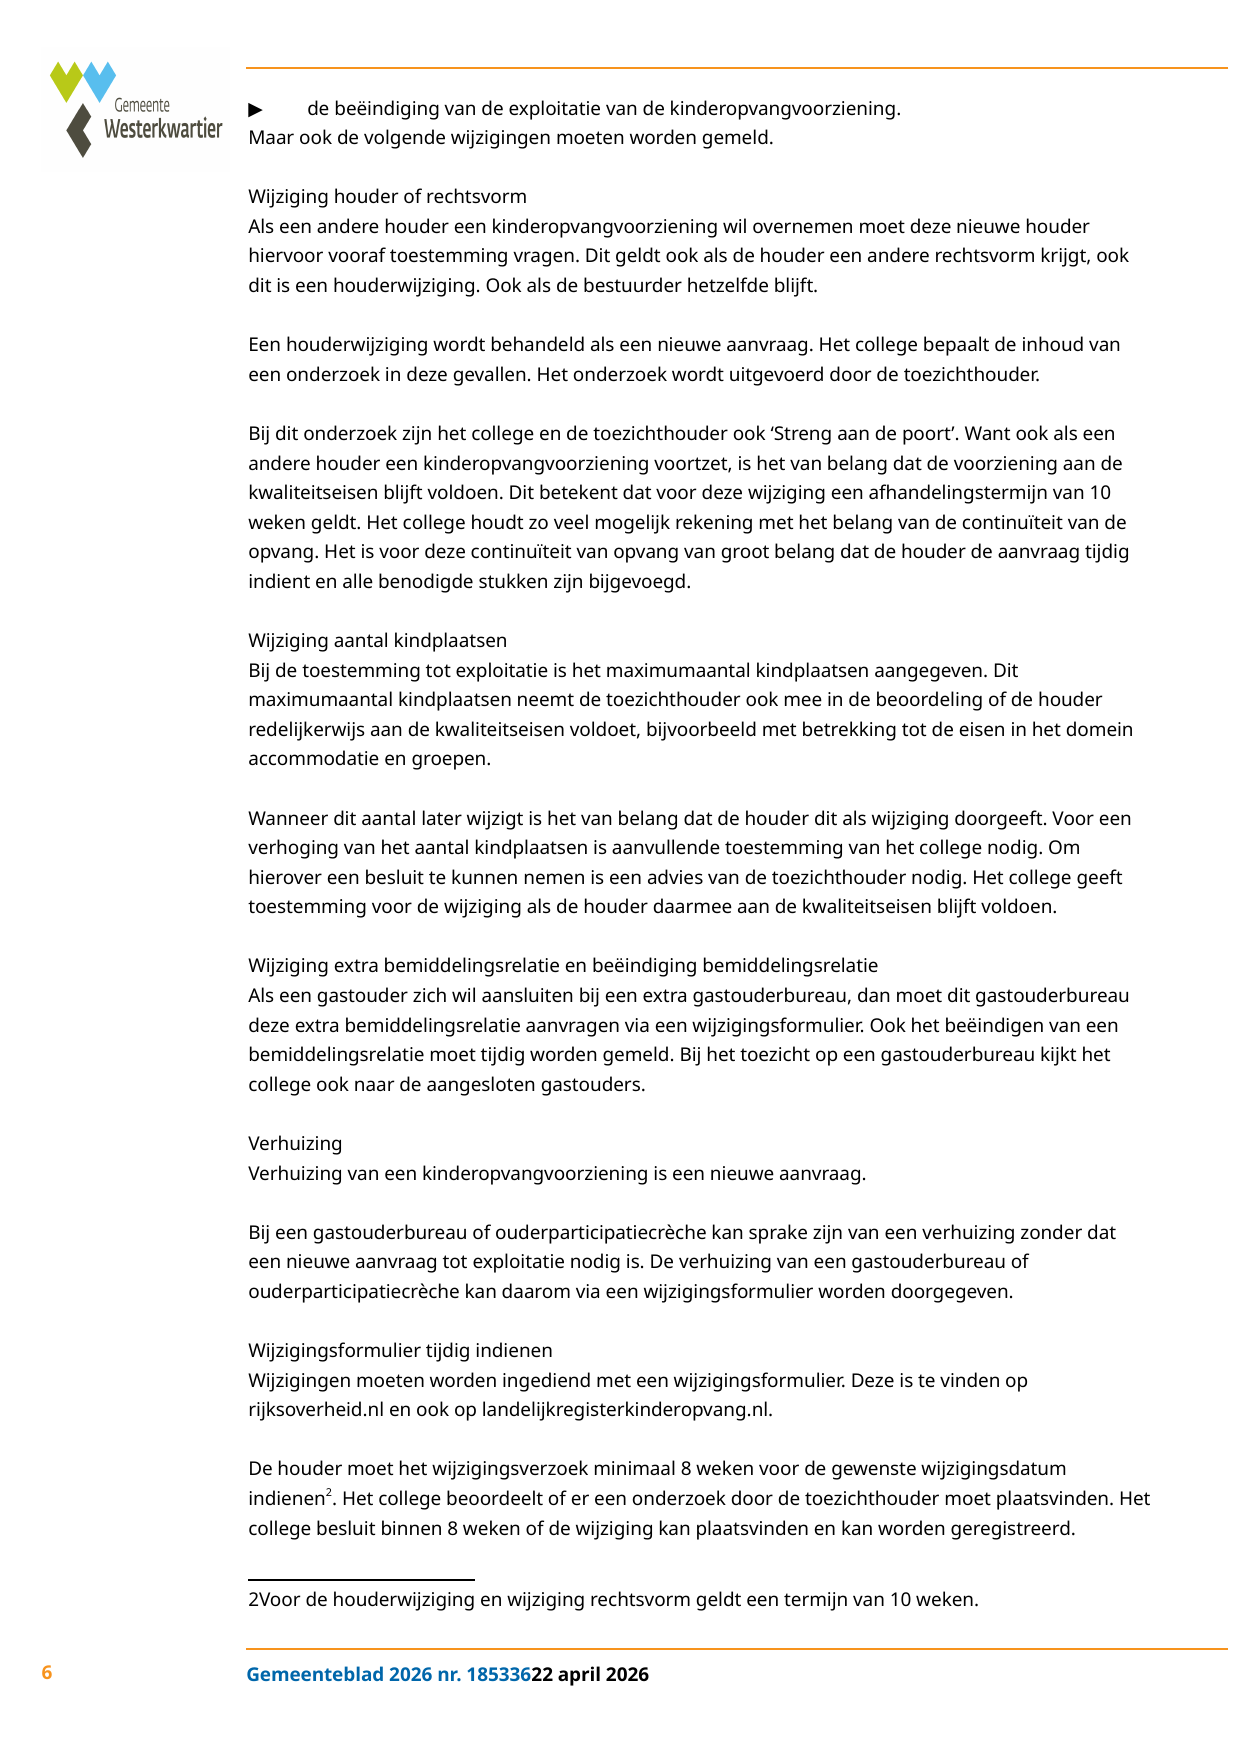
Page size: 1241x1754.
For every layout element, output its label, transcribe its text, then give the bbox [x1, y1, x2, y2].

text Verhuizing van een kinderopvangvoorziening is een nieuwe aanvraag. [248, 1160, 1152, 1186]
text Wijziging extra bemiddelingsrelatie en beëindiging bemiddelingsrelatie [248, 953, 1152, 978]
text De houder moet het wijzigingsverzoek minimaal 8 weken voor de gewenste wijzigingsdatum indienen. Het college beoordeelt of er een onderzoek door de toezichthouder moet plaatsvinden. Het college besluit binnen 8 weken of de wijziging kan plaatsvinden en kan worden geregistreerd. [248, 1456, 1152, 1541]
text Een houderwijziging wordt behandeld als een nieuwe aanvraag. Het college bepaalt de inhoud van een onderzoek in deze gevallen. Het onderzoek wordt uitgevoerd door de toezichthouder. [248, 331, 1152, 387]
text Wijzigingsformulier tijdig indienen [248, 1337, 1152, 1363]
text Wijziging houder of rechtsvorm [248, 183, 1152, 209]
text Bij dit onderzoek zijn het college en de toezichthouder ook ‘Streng aan de poort’. Want ook als een andere houder een kinderopvangvoorziening voortzet, is het van belang dat de voorziening aan de kwaliteitseisen blijft voldoen. Dit betekent dat voor deze wijziging een afhandelingstermijn van 10 weken geldt. Het college houdt zo veel mogelijk rekening met het belang van de continuïteit van de opvang. Het is voor deze continuïteit van opvang van groot belang dat de houder de aanvraag tijdig indient en alle benodigde stukken zijn bijgevoegd. [248, 420, 1152, 594]
text Bij een gastouderbureau of ouderparticipatiecrèche kan sprake zijn van een verhuizing zonder dat een nieuwe aanvraag tot exploitatie nodig is. De verhuizing van een gastouderbureau of ouderparticipatiecrèche kan daarom via een wijzigingsformulier worden doorgegeven. [248, 1219, 1152, 1304]
text Maar ook de volgende wijzigingen moeten worden gemeld. [248, 124, 1152, 150]
text Voor de houderwijziging en wijziging rechtsvorm geldt een termijn van 10 weken. [248, 1586, 1152, 1612]
text Wijzigingen moeten worden ingediend met een wijzigingsformulier. Deze is te vinden op rijksoverheid.nl en ook op landelijkregisterkinderopvang.nl. [248, 1367, 1152, 1422]
text Wijziging aantal kindplaatsen [248, 627, 1152, 653]
text Als een andere houder een kinderopvangvoorziening wil overnemen moet deze nieuwe houder hiervoor vooraf toestemming vragen. Dit geldt ook als de houder een andere rechtsvorm krijgt, ook dit is een houderwijziging. Ook als de bestuurder hetzelfde blijft. [248, 213, 1152, 298]
text Bij de toestemming tot exploitatie is het maximumaantal kindplaatsen aangegeven. Dit maximumaantal kindplaatsen neemt de toezichthouder ook mee in de beoordeling of de houder redelijkerwijs aan de kwaliteitseisen voldoet, bijvoorbeeld met betrekking tot de eisen in het domein accommodatie en groepen. [248, 657, 1152, 771]
text Verhuizing [248, 1130, 1152, 1156]
picture [41, 47, 231, 172]
list de beëindiging van de exploitatie van de kinderopvangvoorziening. [248, 95, 1152, 121]
text Als een gastouder zich wil aansluiten bij een extra gastouderbureau, dan moet dit gastouderbureau deze extra bemiddelingsrelatie aanvragen via een wijzigingsformulier. Ook het beëindigen van een bemiddelingsrelatie moet tijdig worden gemeld. Bij het toezicht op een gastouderbureau kijkt het college ook naar de aangesloten gastouders. [248, 982, 1152, 1097]
text Wanneer dit aantal later wijzigt is het van belang dat de houder dit als wijziging doorgeeft. Voor een verhoging van het aantal kindplaatsen is aanvullende toestemming van het college nodig. Om hierover een besluit te kunnen nemen is een advies van de toezichthouder nodig. Het college geeft toestemming voor de wijziging als de houder daarmee aan de kwaliteitseisen blijft voldoen. [248, 805, 1152, 919]
